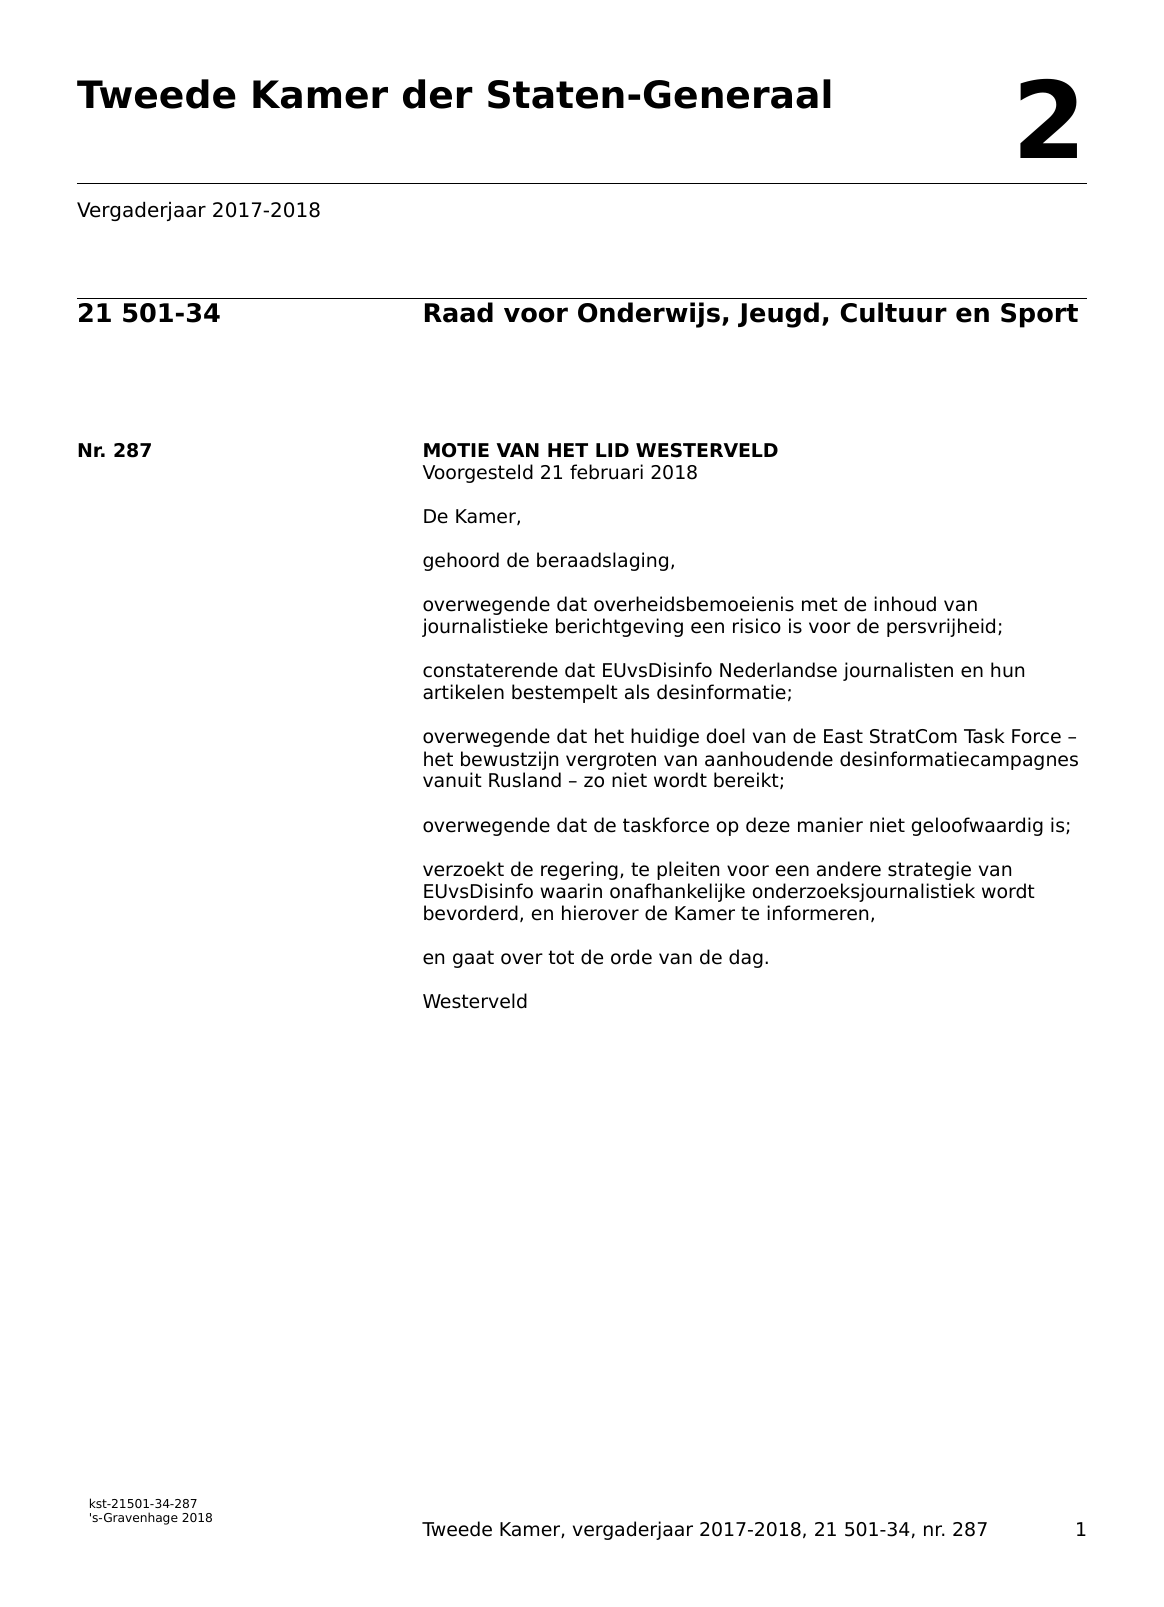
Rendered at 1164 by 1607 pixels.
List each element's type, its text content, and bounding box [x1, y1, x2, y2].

text De Kamer, [422, 506, 1087, 528]
subtitle Nr. 287 MOTIE VAN HET LID WESTERVELD [77, 440, 1087, 462]
text Voorgesteld 21 februari 2018 [422, 462, 1087, 484]
text gehoord de beraadslaging, [422, 550, 1087, 572]
text kst-21501-34-287 [88, 1497, 323, 1511]
table_cell Vergaderjaar 2017-2018 [77, 184, 1087, 298]
text overwegende dat overheidsbemoeienis met de inhoud van journalistieke berichtgeving een risico is voor de persvrijheid; [422, 594, 1087, 638]
text 's-Gravenhage 2018 [88, 1511, 323, 1525]
text overwegende dat de taskforce op deze manier niet geloofwaardig is; [422, 814, 1087, 837]
subtitle 21 501-34 Raad voor Onderwijs, Jeugd, Cultuur en Sport [77, 299, 1087, 329]
text verzoekt de regering, te pleiten voor een andere strategie van EUvsDisinfo waarin onafhankelijke onderzoeksjournalistiek wordt bevorderd, en hierover de Kamer te informeren, [422, 859, 1087, 925]
text en gaat over tot de orde van de dag. [422, 947, 1087, 969]
table_header 2 [886, 59, 1087, 183]
text overwegende dat het huidige doel van de East StratCom Task Force – het bewustzijn vergroten van aanhoudende desinformatiecampagnes vanuit Rusland – zo niet wordt bereikt; [422, 726, 1087, 792]
text Westerveld [422, 991, 1087, 1013]
text constaterende dat EUvsDisinfo Nederlandse journalisten en hun artikelen bestempelt als desinformatie; [422, 660, 1087, 704]
table_header Tweede Kamer der Staten-Generaal [77, 59, 886, 183]
